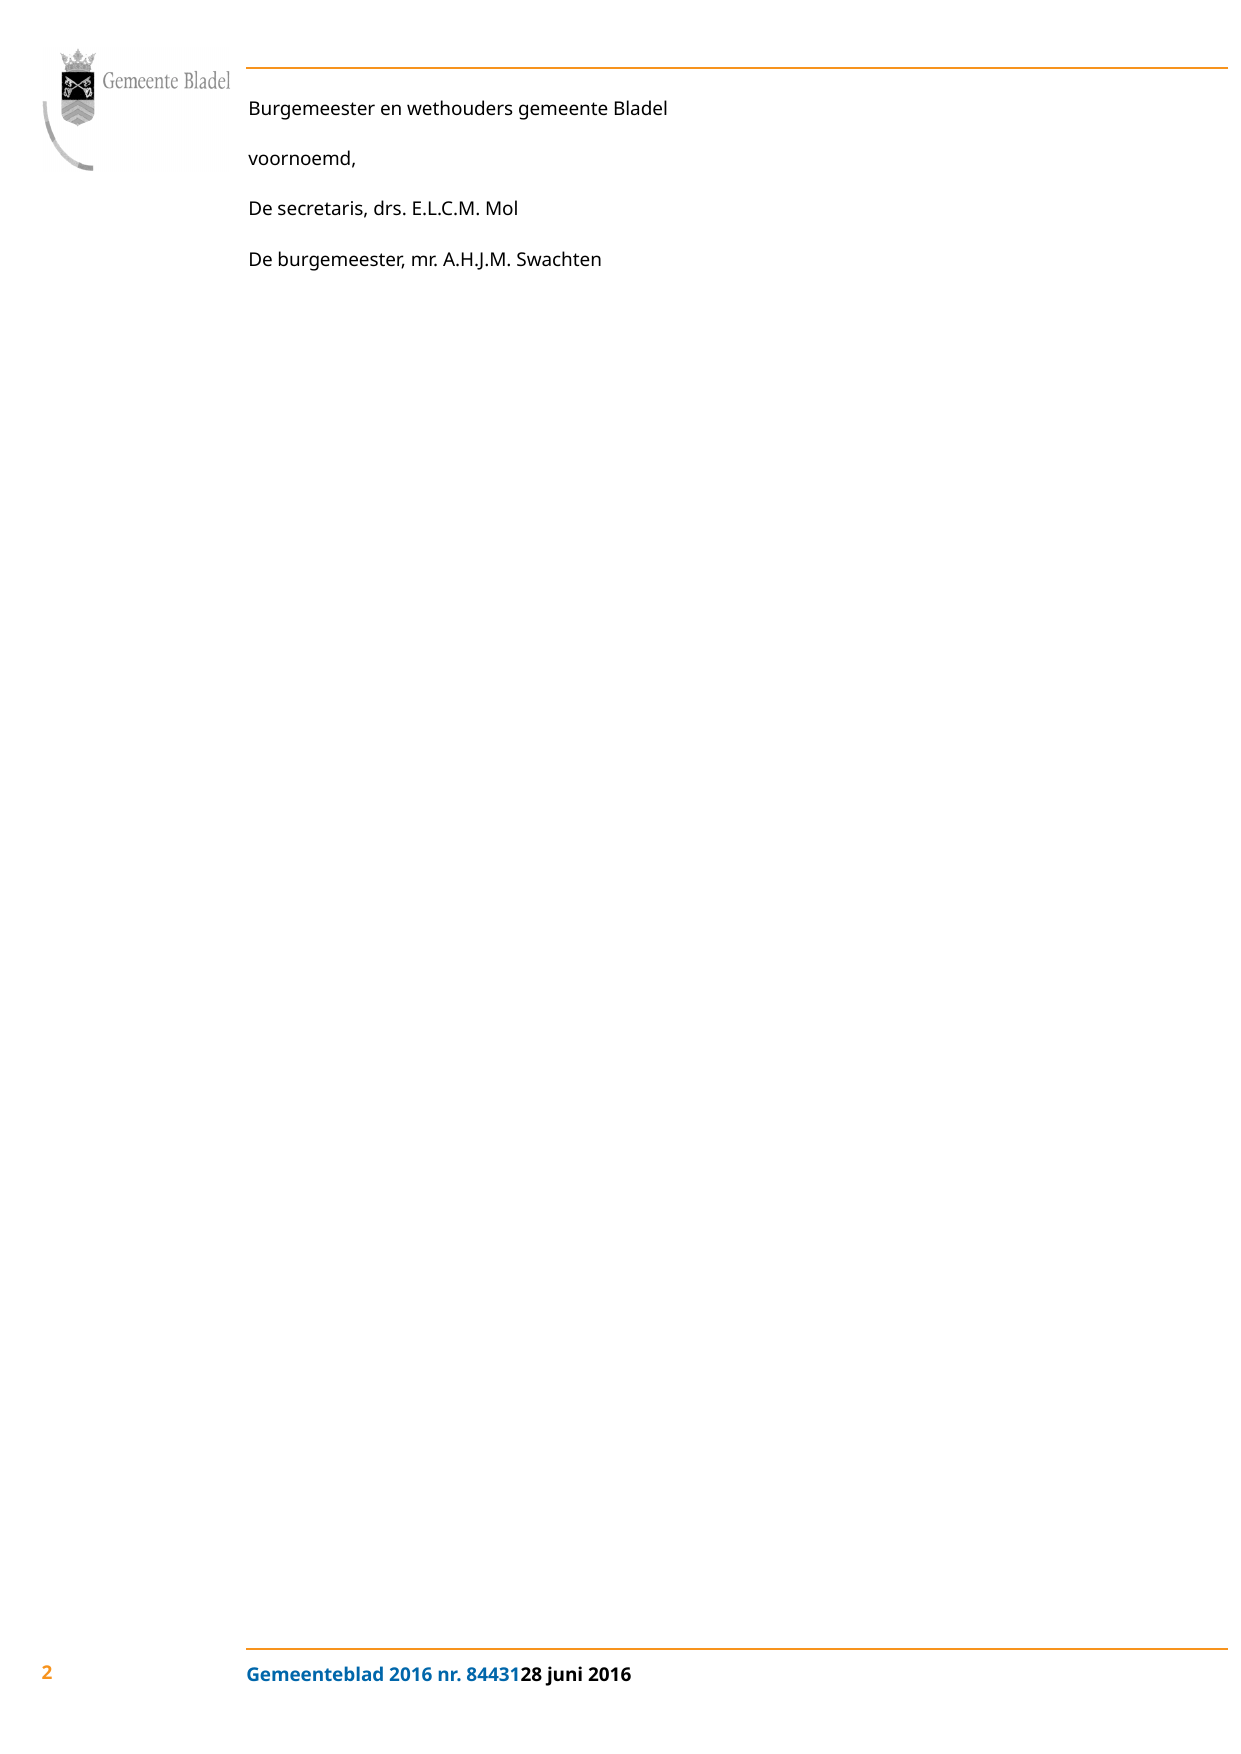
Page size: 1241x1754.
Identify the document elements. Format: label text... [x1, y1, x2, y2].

picture [41, 47, 231, 172]
text Burgemeester en wethouders gemeente Bladel [248, 95, 1152, 121]
text De burgemeester, mr. A.H.J.M. Swachten [248, 246, 1152, 272]
text voornoemd, [248, 145, 1152, 171]
text De secretaris, drs. E.L.C.M. Mol [248, 196, 1152, 221]
